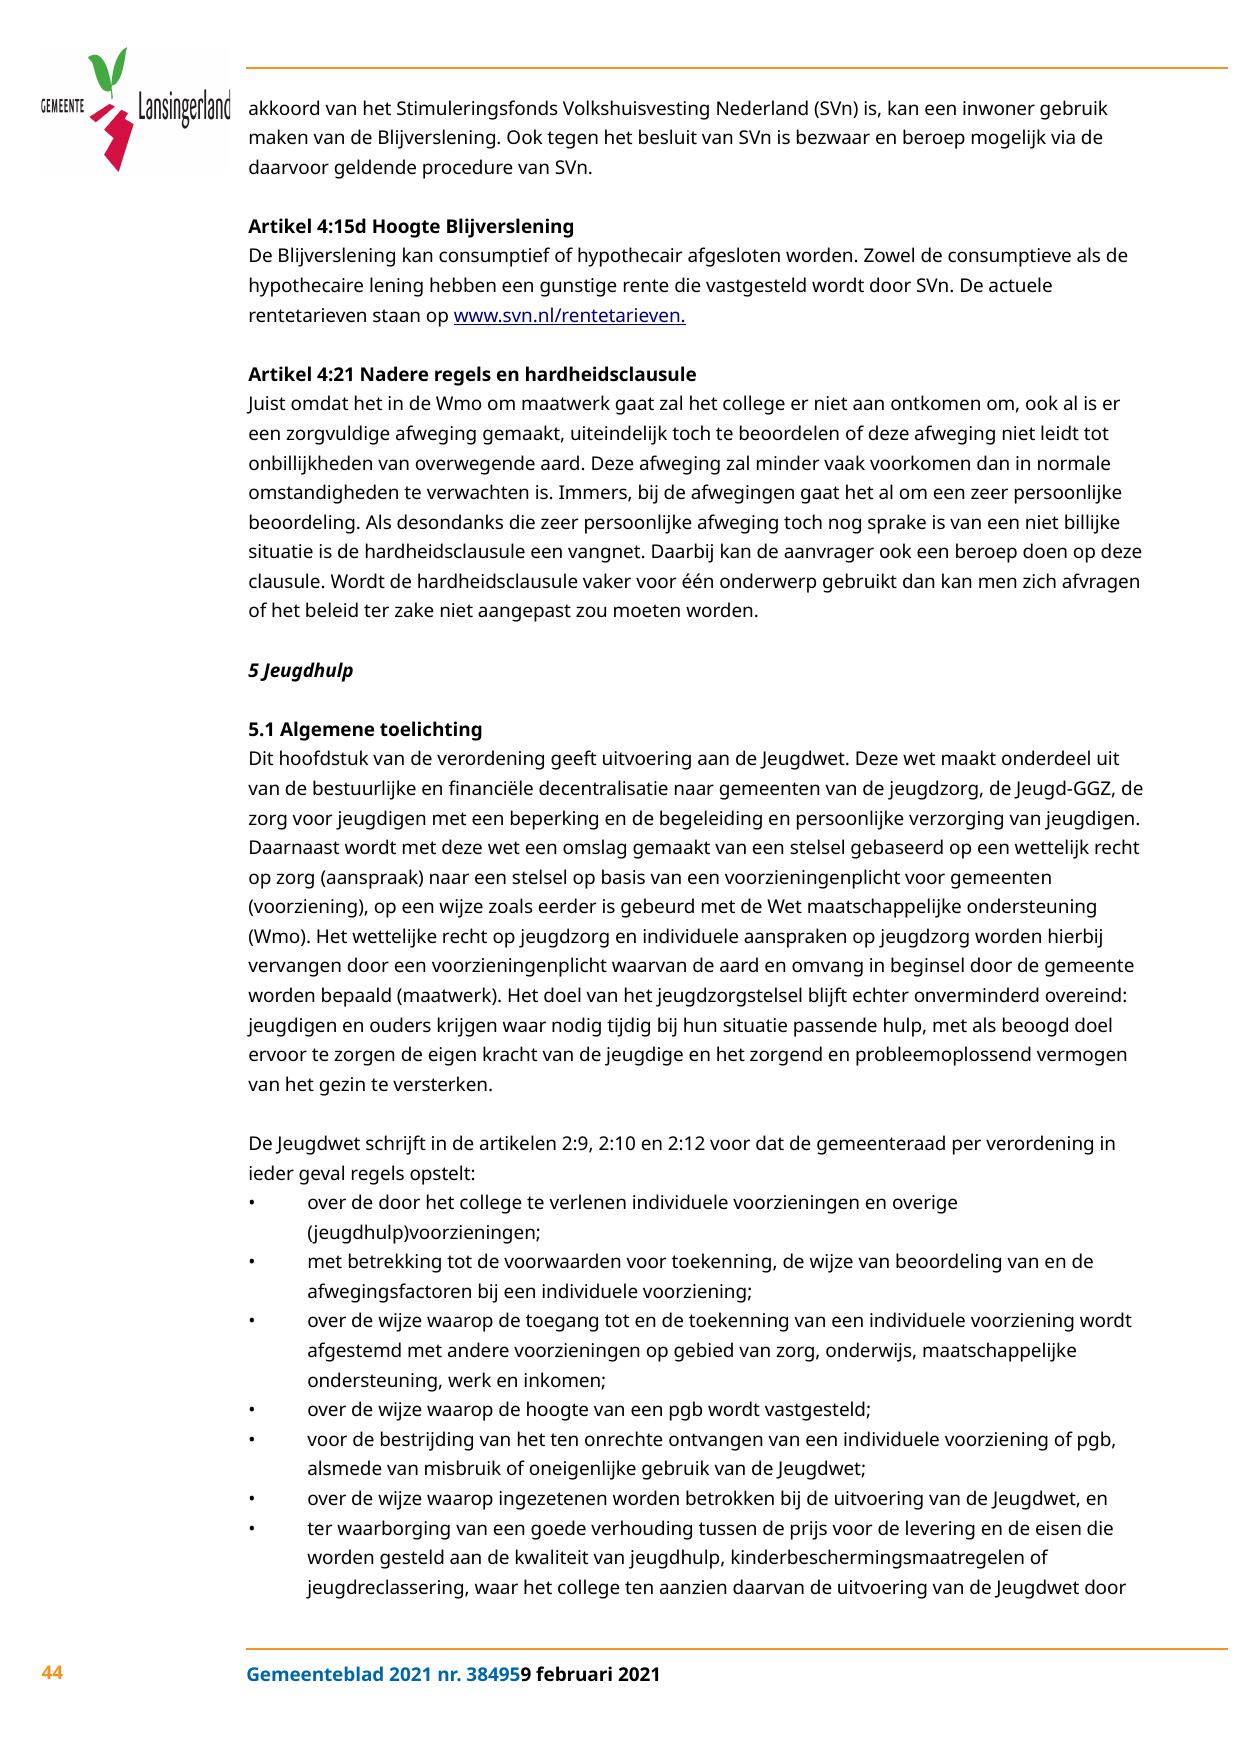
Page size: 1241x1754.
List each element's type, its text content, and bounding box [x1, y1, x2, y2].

text Juist omdat het in de Wmo om maatwerk gaat zal het college er niet aan ontkomen om, ook al is er een zorgvuldige afweging gemaakt, uiteindelijk toch te beoordelen of deze afweging niet leidt tot onbillijkheden van overwegende aard. Deze afweging zal minder vaak voorkomen dan in normale omstandigheden te verwachten is. Immers, bij de afwegingen gaat het al om een zeer persoonlijke beoordeling. Als desondanks die zeer persoonlijke afweging toch nog sprake is van een niet billijke situatie is de hardheidsclausule een vangnet. Daarbij kan de aanvrager ook een beroep doen op deze clausule. Wordt de hardheidsclausule vaker voor één onderwerp gebruikt dan kan men zich afvragen of het beleid ter zake niet aangepast zou moeten worden. [248, 391, 1152, 623]
list over de wijze waarop de hoogte van een pgb wordt vastgesteld; [248, 1396, 1152, 1422]
text Artikel 4:21 Nadere regels en hardheidsclausule [248, 361, 1152, 387]
text De Jeugdwet schrijft in de artikelen 2:9, 2:10 en 2:12 voor dat de gemeenteraad per verordening in ieder geval regels opstelt: [248, 1130, 1152, 1186]
list ter waarborging van een goede verhouding tussen de prijs voor de levering en de eisen die worden gesteld aan de kwaliteit van jeugdhulp, kinderbeschermingsmaatregelen of jeugdreclassering, waar het college ten aanzien daarvan de uitvoering van de Jeugdwet door [248, 1515, 1152, 1600]
list over de door het college te verlenen individuele voorzieningen en overige (jeugdhulp)voorzieningen; [248, 1189, 1152, 1245]
list over de wijze waarop de toegang tot en de toekenning van een individuele voorziening wordt afgestemd met andere voorzieningen op gebied van zorg, onderwijs, maatschappelijke ondersteuning, werk en inkomen; [248, 1308, 1152, 1393]
text akkoord van het Stimuleringsfonds Volkshuisvesting Nederland (SVn) is, kan een inwoner gebruik maken van de Blijverslening. Ook tegen het besluit van SVn is bezwaar en beroep mogelijk via de daarvoor geldende procedure van SVn. [248, 95, 1152, 180]
picture [41, 47, 231, 172]
text De Blijverslening kan consumptief of hypothecair afgesloten worden. Zowel de consumptieve als de hypothecaire lening hebben een gunstige rente die vastgesteld wordt door SVn. De actuele rentetarieven staan op www.svn.nl/rentetarieven. [248, 243, 1152, 328]
text Dit hoofdstuk van de verordening geeft uitvoering aan de Jeugdwet. Deze wet maakt onderdeel uit van de bestuurlijke en financiële decentralisatie naar gemeenten van de jeugdzorg, de Jeugd-GGZ, de zorg voor jeugdigen met een beperking en de begeleiding en persoonlijke verzorging van jeugdigen. Daarnaast wordt met deze wet een omslag gemaakt van een stelsel gebaseerd op een wettelijk recht op zorg (aanspraak) naar een stelsel op basis van een voorzieningenplicht voor gemeenten (voorziening), op een wijze zoals eerder is gebeurd met de Wet maatschappelijke ondersteuning (Wmo). Het wettelijke recht op jeugdzorg en individuele aanspraken op jeugdzorg worden hierbij vervangen door een voorzieningenplicht waarvan de aard en omvang in beginsel door de gemeente worden bepaald (maatwerk). Het doel van het jeugdzorgstelsel blijft echter onverminderd overeind: jeugdigen en ouders krijgen waar nodig tijdig bij hun situatie passende hulp, met als beoogd doel ervoor te zorgen de eigen kracht van de jeugdige en het zorgend en probleemoplossend vermogen van het gezin te versterken. [248, 746, 1152, 1097]
list met betrekking tot de voorwaarden voor toekenning, de wijze van beoordeling van en de afwegingsfactoren bij een individuele voorziening; [248, 1248, 1152, 1304]
list over de wijze waarop ingezetenen worden betrokken bij de uitvoering van de Jeugdwet, en [248, 1485, 1152, 1511]
list voor de bestrijding van het ten onrechte ontvangen van een individuele voorziening of pgb, alsmede van misbruik of oneigenlijke gebruik van de Jeugdwet; [248, 1426, 1152, 1481]
text 5.1 Algemene toelichting [248, 716, 1152, 742]
text Artikel 4:15d Hoogte Blijverslening [248, 213, 1152, 239]
text 5 Jeugdhulp [248, 657, 1152, 683]
